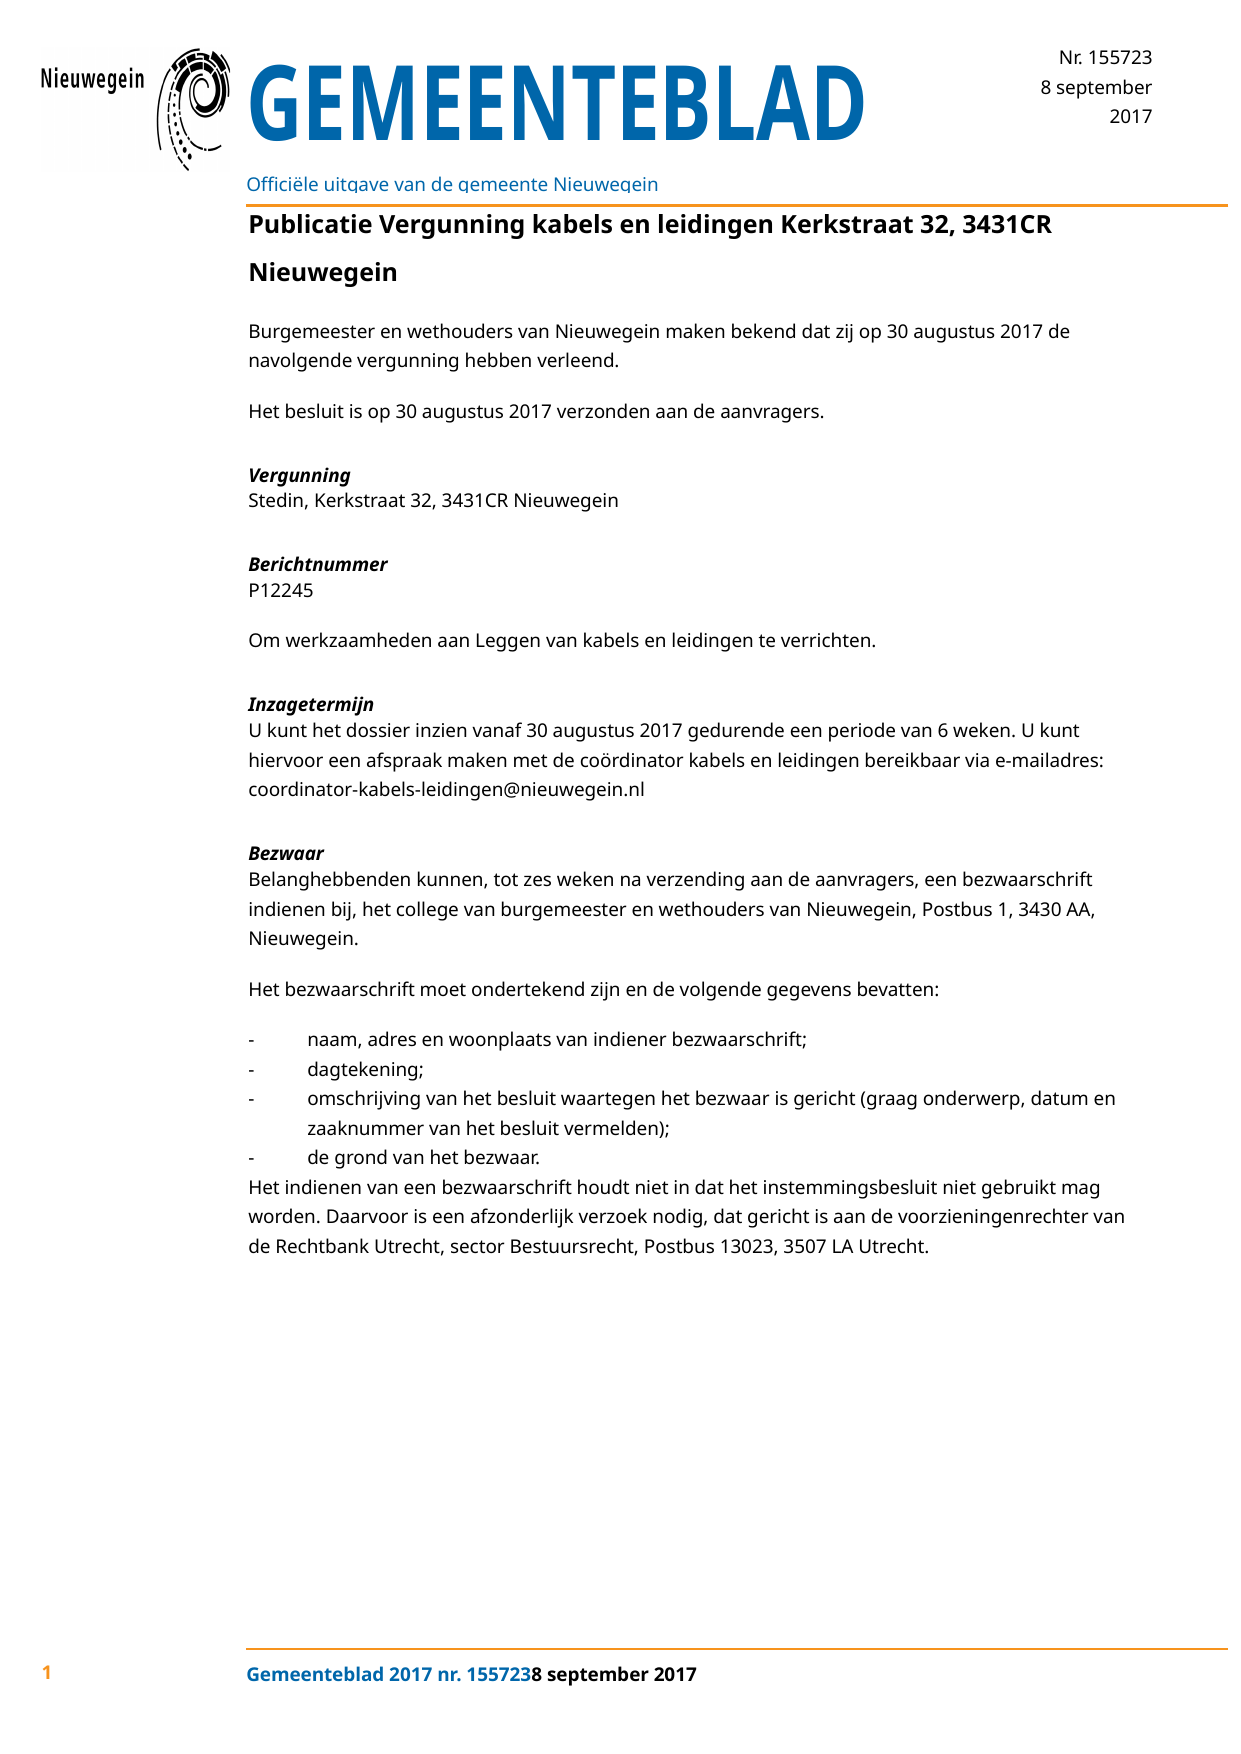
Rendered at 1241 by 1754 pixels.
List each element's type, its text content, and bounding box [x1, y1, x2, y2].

list dagtekening; [248, 1056, 1152, 1082]
picture [41, 47, 231, 172]
text Het besluit is op 30 augustus 2017 verzonden aan de aanvragers. [248, 398, 1152, 424]
text Berichtnummer [248, 552, 1152, 577]
text Belanghebbenden kunnen, tot zes weken na verzending aan de aanvragers, een bezwaarschrift indienen bij, het college van burgemeester en wethouders van Nieuwegein, Postbus 1, 3430 AA, Nieuwegein. [248, 866, 1152, 951]
text Om werkzaamheden aan Leggen van kabels en leidingen te verrichten. [248, 628, 1152, 653]
text P12245 [248, 577, 1152, 603]
text Inzagetermijn [248, 692, 1152, 717]
list naam, adres en woonplaats van indiener bezwaarschrift; [248, 1026, 1152, 1052]
list de grond van het bezwaar. [248, 1144, 1152, 1170]
text Het bezwaarschrift moet ondertekend zijn en de volgende gegevens bevatten: [248, 976, 1152, 1002]
text Bezwaar [248, 841, 1152, 866]
text Stedin, Kerkstraat 32, 3431CR Nieuwegein [248, 488, 1152, 513]
list omschrijving van het besluit waartegen het bezwaar is gericht (graag onderwerp, datum en zaaknummer van het besluit vermelden); [248, 1085, 1152, 1141]
text Vergunning [248, 462, 1152, 488]
text Burgemeester en wethouders van Nieuwegein maken bekend dat zij op 30 augustus 2017 de navolgende vergunning hebben verleend. [248, 318, 1152, 373]
text U kunt het dossier inzien vanaf 30 augustus 2017 gedurende een periode van 6 weken. U kunt hiervoor een afspraak maken met de coördinator kabels en leidingen bereikbaar via e-mailadres: coordinator-kabels-leidingen@nieuwegein.nl [248, 717, 1152, 802]
text Het indienen van een bezwaarschrift houdt niet in dat het instemmingsbesluit niet gebruikt mag worden. Daarvoor is een afzonderlijk verzoek nodig, dat gericht is aan de voorzieningenrechter van de Rechtbank Utrecht, sector Bestuursrecht, Postbus 13023, 3507 LA Utrecht. [248, 1174, 1152, 1259]
text Publicatie Vergunning kabels en leidingen Kerkstraat 32, 3431CR Nieuwegein [248, 207, 1152, 288]
